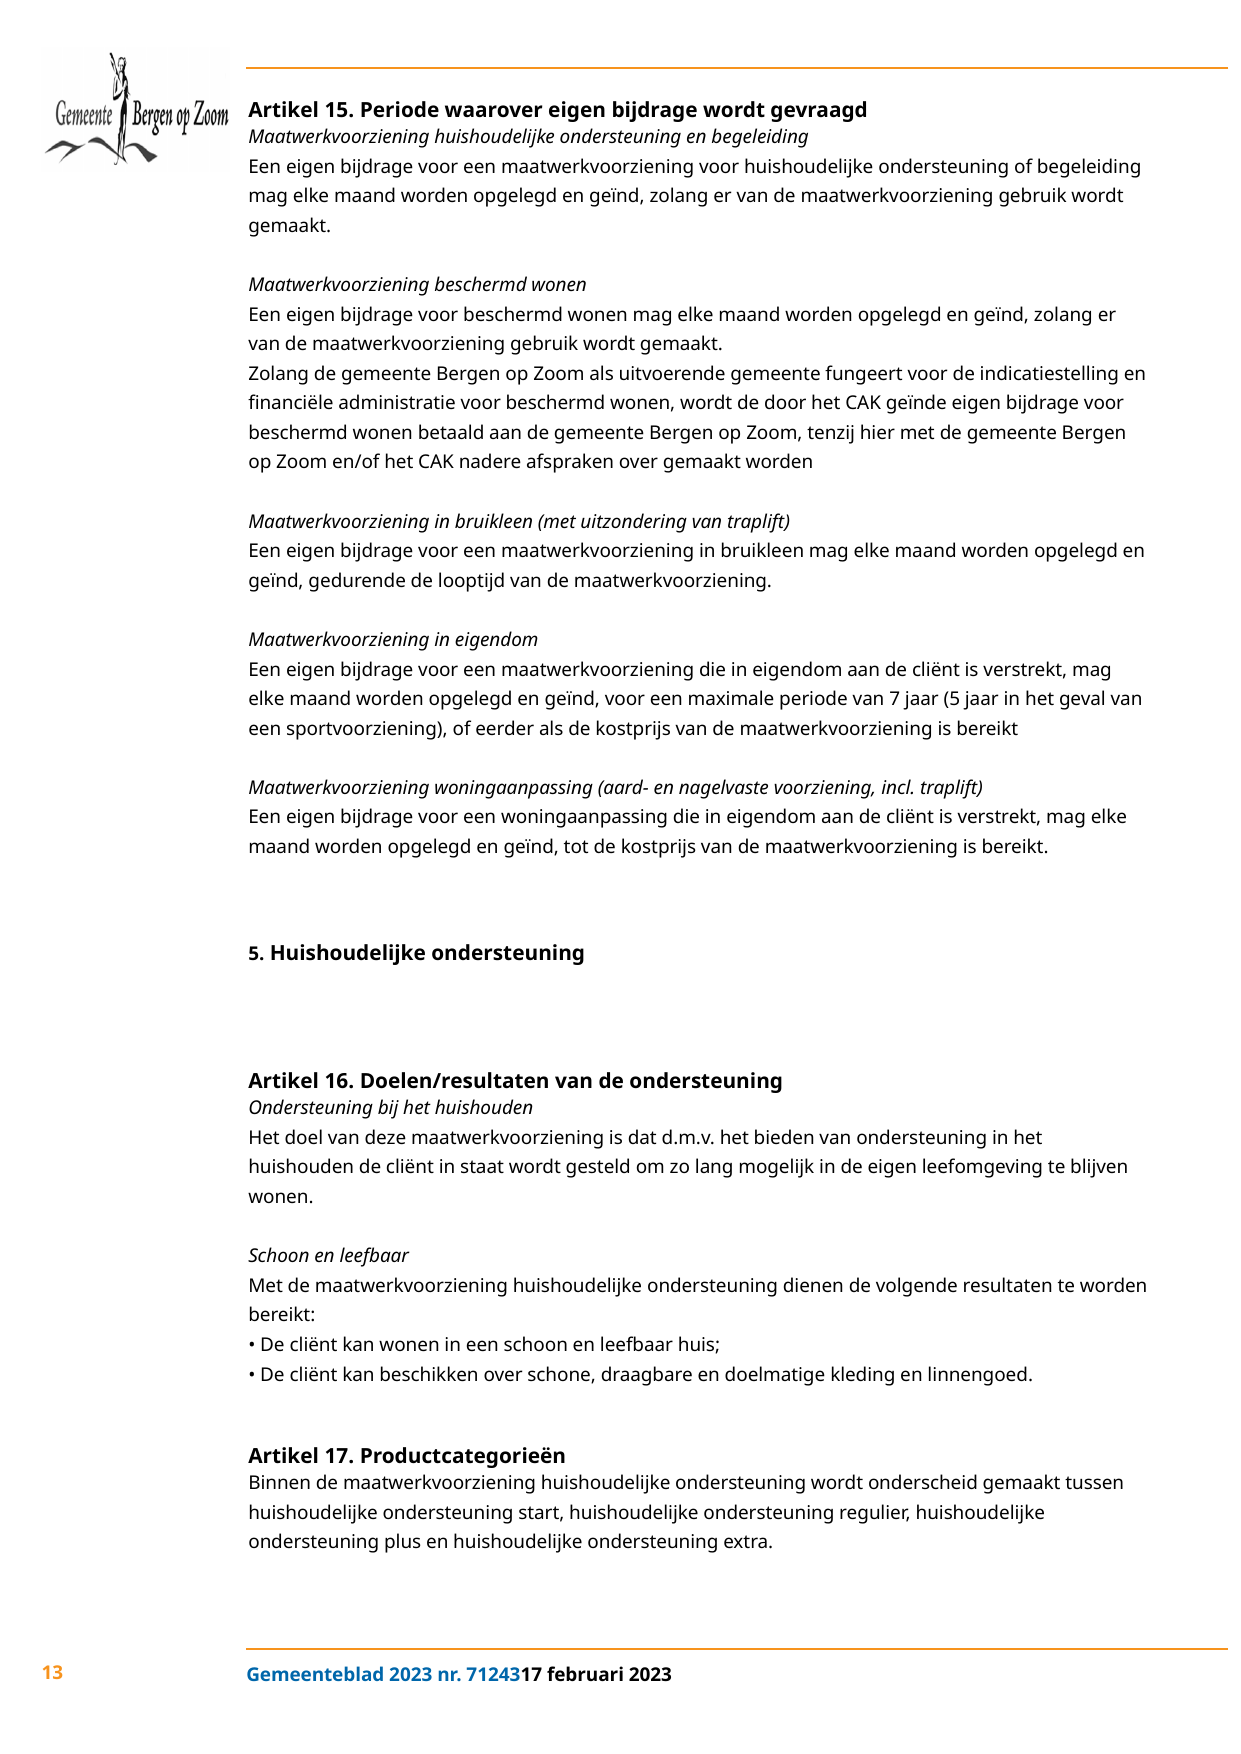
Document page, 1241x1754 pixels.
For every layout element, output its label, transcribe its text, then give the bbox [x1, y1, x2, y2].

text Een eigen bijdrage voor een maatwerkvoorziening die in eigendom aan de cliënt is verstrekt, mag elke maand worden opgelegd en geïnd, voor een maximale periode van 7 jaar (5 jaar in het geval van een sportvoorziening), of eerder als de kostprijs van de maatwerkvoorziening is bereikt [248, 656, 1152, 741]
text Met de maatwerkvoorziening huishoudelijke ondersteuning dienen de volgende resultaten te worden bereikt: [248, 1272, 1152, 1327]
picture [41, 47, 231, 172]
text Een eigen bijdrage voor een woningaanpassing die in eigendom aan de cliënt is verstrekt, mag elke maand worden opgelegd en geïnd, tot de kostprijs van de maatwerkvoorziening is bereikt. [248, 804, 1152, 859]
text Artikel 17. Productcategorieën [248, 1441, 1152, 1469]
text Ondersteuning bij het huishouden [248, 1094, 1152, 1120]
text Een eigen bijdrage voor een maatwerkvoorziening in bruikleen mag elke maand worden opgelegd en geïnd, gedurende de looptijd van de maatwerkvoorziening. [248, 537, 1152, 593]
text Maatwerkvoorziening in eigendom [248, 626, 1152, 652]
text Het doel van deze maatwerkvoorziening is dat d.m.v. het bieden van ondersteuning in het huishouden de cliënt in staat wordt gesteld om zo lang mogelijk in de eigen leefomgeving te blijven wonen. [248, 1124, 1152, 1209]
text Maatwerkvoorziening woningaanpassing (aard- en nagelvaste voorziening, incl. traplift) [248, 774, 1152, 800]
text Schoon en leefbaar [248, 1242, 1152, 1268]
text Een eigen bijdrage voor een maatwerkvoorziening voor huishoudelijke ondersteuning of begeleiding mag elke maand worden opgelegd en geïnd, zolang er van de maatwerkvoorziening gebruik wordt gemaakt. [248, 153, 1152, 238]
text • De cliënt kan wonen in een schoon en leefbaar huis; [248, 1331, 1152, 1357]
text Binnen de maatwerkvoorziening huishoudelijke ondersteuning wordt onderscheid gemaakt tussen huishoudelijke ondersteuning start, huishoudelijke ondersteuning regulier, huishoudelijke ondersteuning plus en huishoudelijke ondersteuning extra. [248, 1469, 1152, 1554]
text Artikel 15. Periode waarover eigen bijdrage wordt gevraagd [248, 95, 1152, 123]
text Maatwerkvoorziening beschermd wonen [248, 271, 1152, 297]
text • De cliënt kan beschikken over schone, draagbare en doelmatige kleding en linnengoed. [248, 1361, 1152, 1387]
text Maatwerkvoorziening in bruikleen (met uitzondering van traplift) [248, 508, 1152, 533]
text Een eigen bijdrage voor beschermd wonen mag elke maand worden opgelegd en geïnd, zolang er van de maatwerkvoorziening gebruik wordt gemaakt. [248, 301, 1152, 356]
text 5. Huishoudelijke ondersteuning [248, 938, 1152, 966]
text Maatwerkvoorziening huishoudelijke ondersteuning en begeleiding [248, 123, 1152, 149]
text Zolang de gemeente Bergen op Zoom als uitvoerende gemeente fungeert voor de indicatiestelling en financiële administratie voor beschermd wonen, wordt de door het CAK geïnde eigen bijdrage voor beschermd wonen betaald aan de gemeente Bergen op Zoom, tenzij hier met de gemeente Bergen op Zoom en/of het CAK nadere afspraken over gemaakt worden [248, 360, 1152, 474]
text Artikel 16. Doelen/resultaten van de ondersteuning [248, 1066, 1152, 1094]
